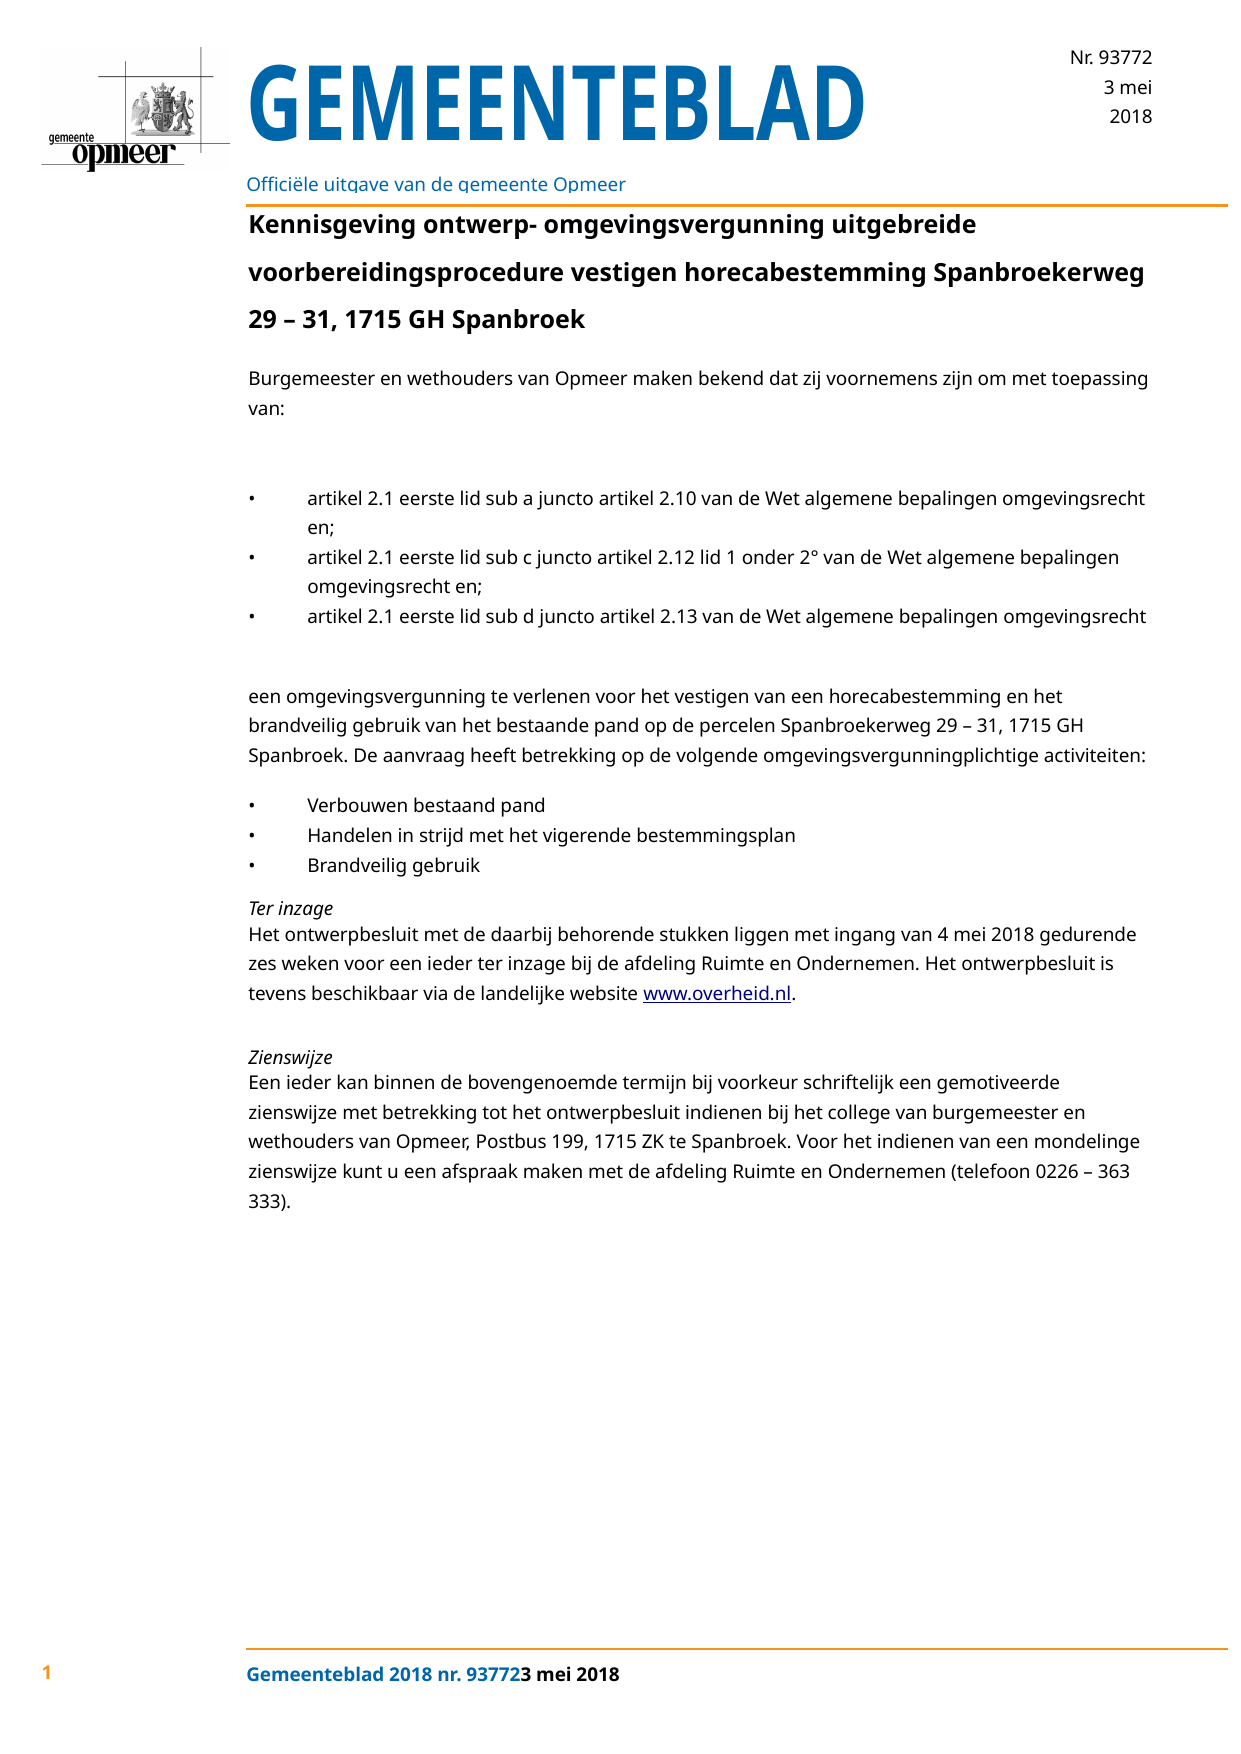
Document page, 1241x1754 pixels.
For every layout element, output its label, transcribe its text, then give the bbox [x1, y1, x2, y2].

list Verbouwen bestaand pand [248, 793, 1152, 818]
text Ter inzage [248, 895, 1152, 921]
list artikel 2.1 eerste lid sub d juncto artikel 2.13 van de Wet algemene bepalingen omgevingsrecht [248, 603, 1152, 629]
list artikel 2.1 eerste lid sub c juncto artikel 2.12 lid 1 onder 2° van de Wet algemene bepalingen omgevingsrecht en; [248, 544, 1152, 599]
list artikel 2.1 eerste lid sub a juncto artikel 2.10 van de Wet algemene bepalingen omgevingsrecht en; [248, 485, 1152, 540]
text een omgevingsvergunning te verlenen voor het vestigen van een horecabestemming en het brandveilig gebruik van het bestaande pand op de percelen Spanbroekerweg 29 – 31, 1715 GH Spanbroek. De aanvraag heeft betrekking op de volgende omgevingsvergunningplichtige activiteiten: [248, 683, 1152, 768]
text Zienswijze [248, 1044, 1152, 1069]
list Brandveilig gebruik [248, 852, 1152, 878]
text Het ontwerpbesluit met de daarbij behorende stukken liggen met ingang van 4 mei 2018 gedurende zes weken voor een ieder ter inzage bij de afdeling Ruimte en Ondernemen. Het ontwerpbesluit is tevens beschikbaar via de landelijke website www.overheid.nl. [248, 921, 1152, 1006]
text Kennisgeving ontwerp- omgevingsvergunning uitgebreide voorbereidingsprocedure vestigen horecabestemming Spanbroekerweg 29 – 31, 1715 GH Spanbroek [248, 207, 1152, 336]
text Burgemeester en wethouders van Opmeer maken bekend dat zij voornemens zijn om met toepassing van: [248, 366, 1152, 421]
picture [41, 47, 231, 172]
text Een ieder kan binnen de bovengenoemde termijn bij voorkeur schriftelijk een gemotiveerde zienswijze met betrekking tot het ontwerpbesluit indienen bij het college van burgemeester en wethouders van Opmeer, Postbus 199, 1715 ZK te Spanbroek. Voor het indienen van een mondelinge zienswijze kunt u een afspraak maken met de afdeling Ruimte en Ondernemen (telefoon 0226 – 363 333). [248, 1069, 1152, 1214]
list Handelen in strijd met het vigerende bestemmingsplan [248, 822, 1152, 848]
